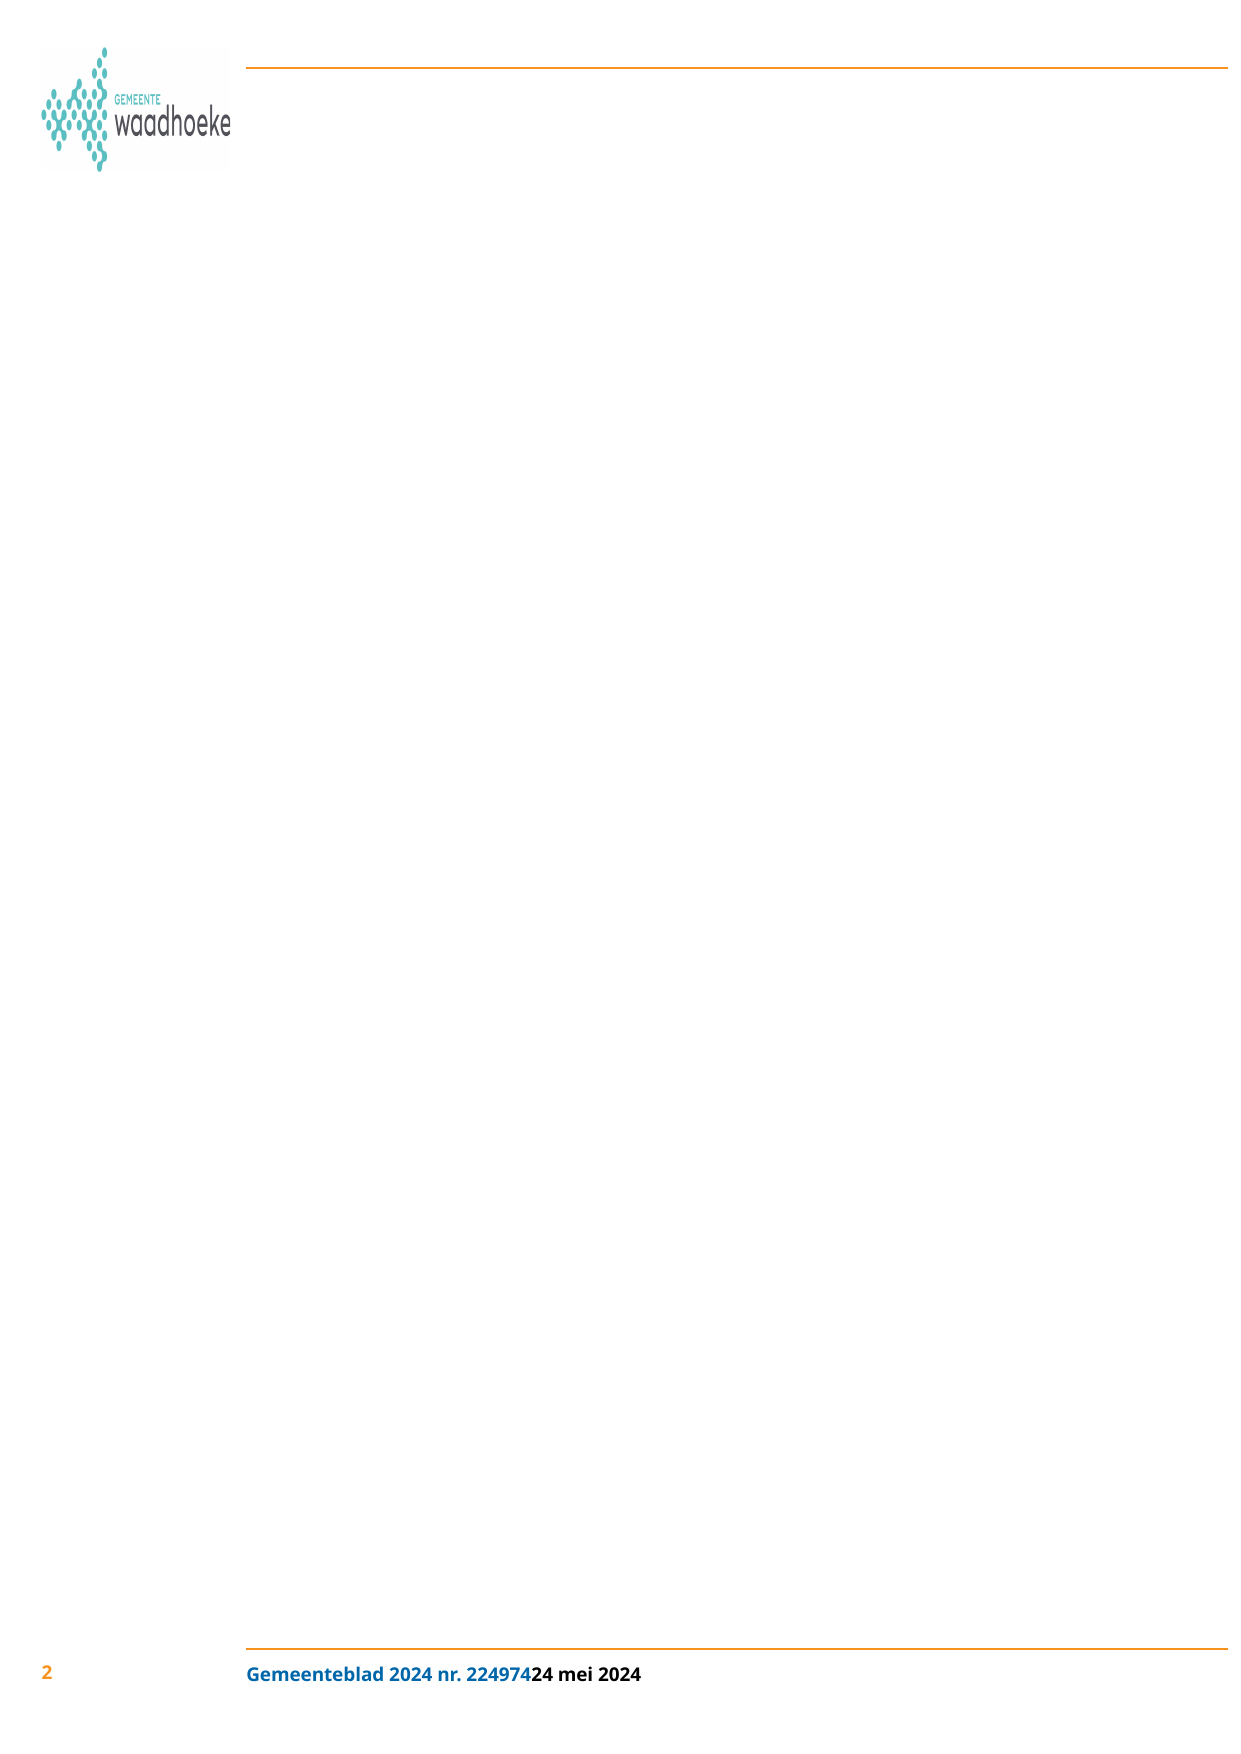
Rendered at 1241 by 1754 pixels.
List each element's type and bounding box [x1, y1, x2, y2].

picture [41, 47, 231, 172]
